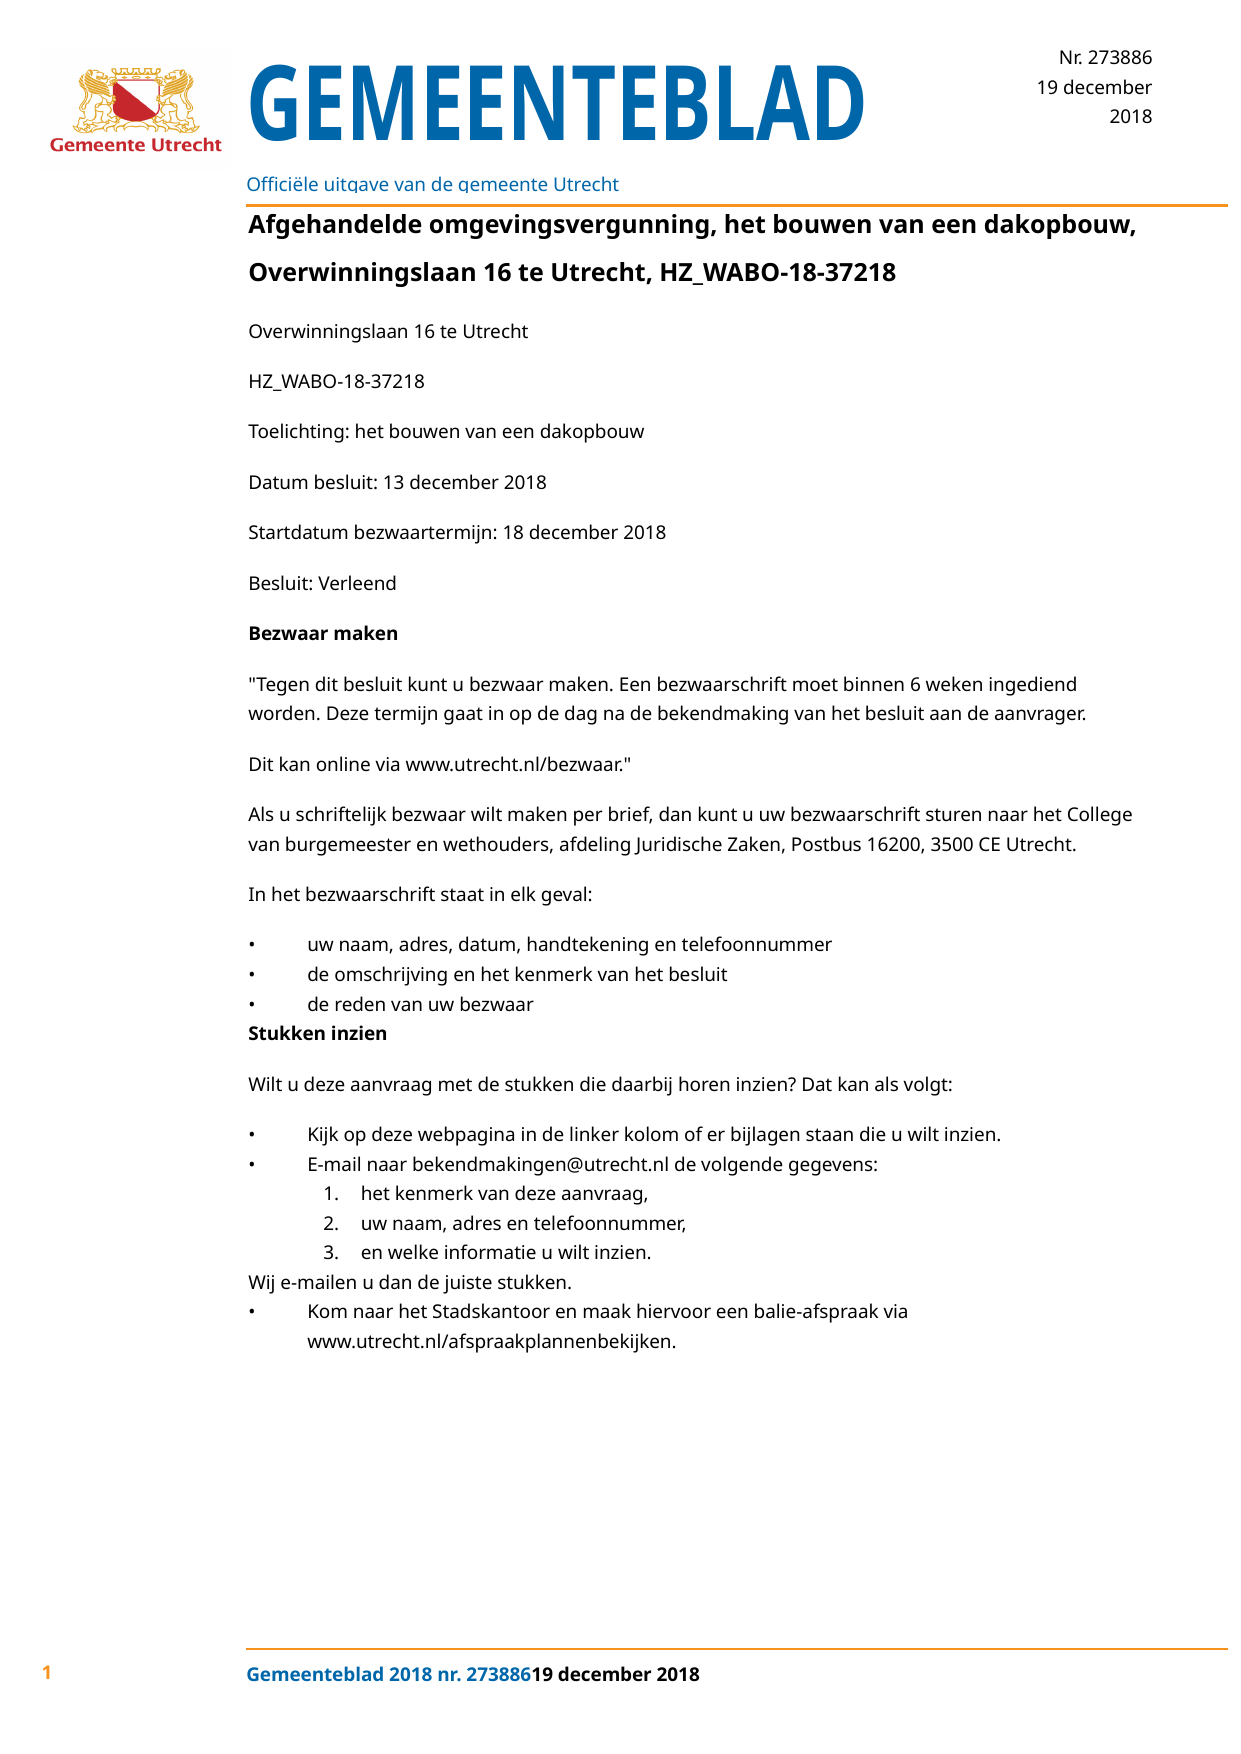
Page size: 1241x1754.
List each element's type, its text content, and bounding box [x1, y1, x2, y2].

list Kijk op deze webpagina in de linker kolom of er bijlagen staan die u wilt inzien. [248, 1121, 1152, 1147]
list uw naam, adres en telefoonnummer, [323, 1210, 1152, 1236]
list Kom naar het Stadskantoor en maak hiervoor een balie-afspraak via www.utrecht.nl/afspraakplannenbekijken. [248, 1299, 1152, 1354]
text Stukken inzien [248, 1020, 1152, 1046]
text Wij e-mailen u dan de juiste stukken. [248, 1269, 1152, 1295]
text Overwinningslaan 16 te Utrecht [248, 318, 1152, 344]
text In het bezwaarschrift staat in elk geval: [248, 881, 1152, 907]
list het kenmerk van deze aanvraag, [323, 1180, 1152, 1206]
list de omschrijving en het kenmerk van het besluit [248, 961, 1152, 987]
picture [41, 47, 231, 172]
text Besluit: Verleend [248, 570, 1152, 596]
list E-mail naar bekendmakingen@utrecht.nl de volgende gegevens: [248, 1151, 1152, 1177]
text Afgehandelde omgevingsvergunning, het bouwen van een dakopbouw, Overwinningslaan 16 te Utrecht, HZ_WABO-18-37218 [248, 207, 1152, 288]
text Als u schriftelijk bezwaar wilt maken per brief, dan kunt u uw bezwaarschrift sturen naar het College van burgemeester en wethouders, afdeling Juridische Zaken, Postbus 16200, 3500 CE Utrecht. [248, 801, 1152, 857]
text HZ_WABO-18-37218 [248, 368, 1152, 394]
text Toelichting: het bouwen van een dakopbouw [248, 419, 1152, 444]
text Datum besluit: 13 december 2018 [248, 469, 1152, 495]
list uw naam, adres, datum, handtekening en telefoonnummer [248, 932, 1152, 957]
list en welke informatie u wilt inzien. [323, 1239, 1152, 1265]
list de reden van uw bezwaar [248, 991, 1152, 1017]
text Wilt u deze aanvraag met de stukken die daarbij horen inzien? Dat kan als volgt: [248, 1071, 1152, 1097]
text "Tegen dit besluit kunt u bezwaar maken. Een bezwaarschrift moet binnen 6 weken ingediend worden. Deze termijn gaat in op de dag na de bekendmaking van het besluit aan de aanvrager. [248, 671, 1152, 726]
text Bezwaar maken [248, 620, 1152, 646]
text Dit kan online via www.utrecht.nl/bezwaar." [248, 751, 1152, 777]
text Startdatum bezwaartermijn: 18 december 2018 [248, 519, 1152, 545]
